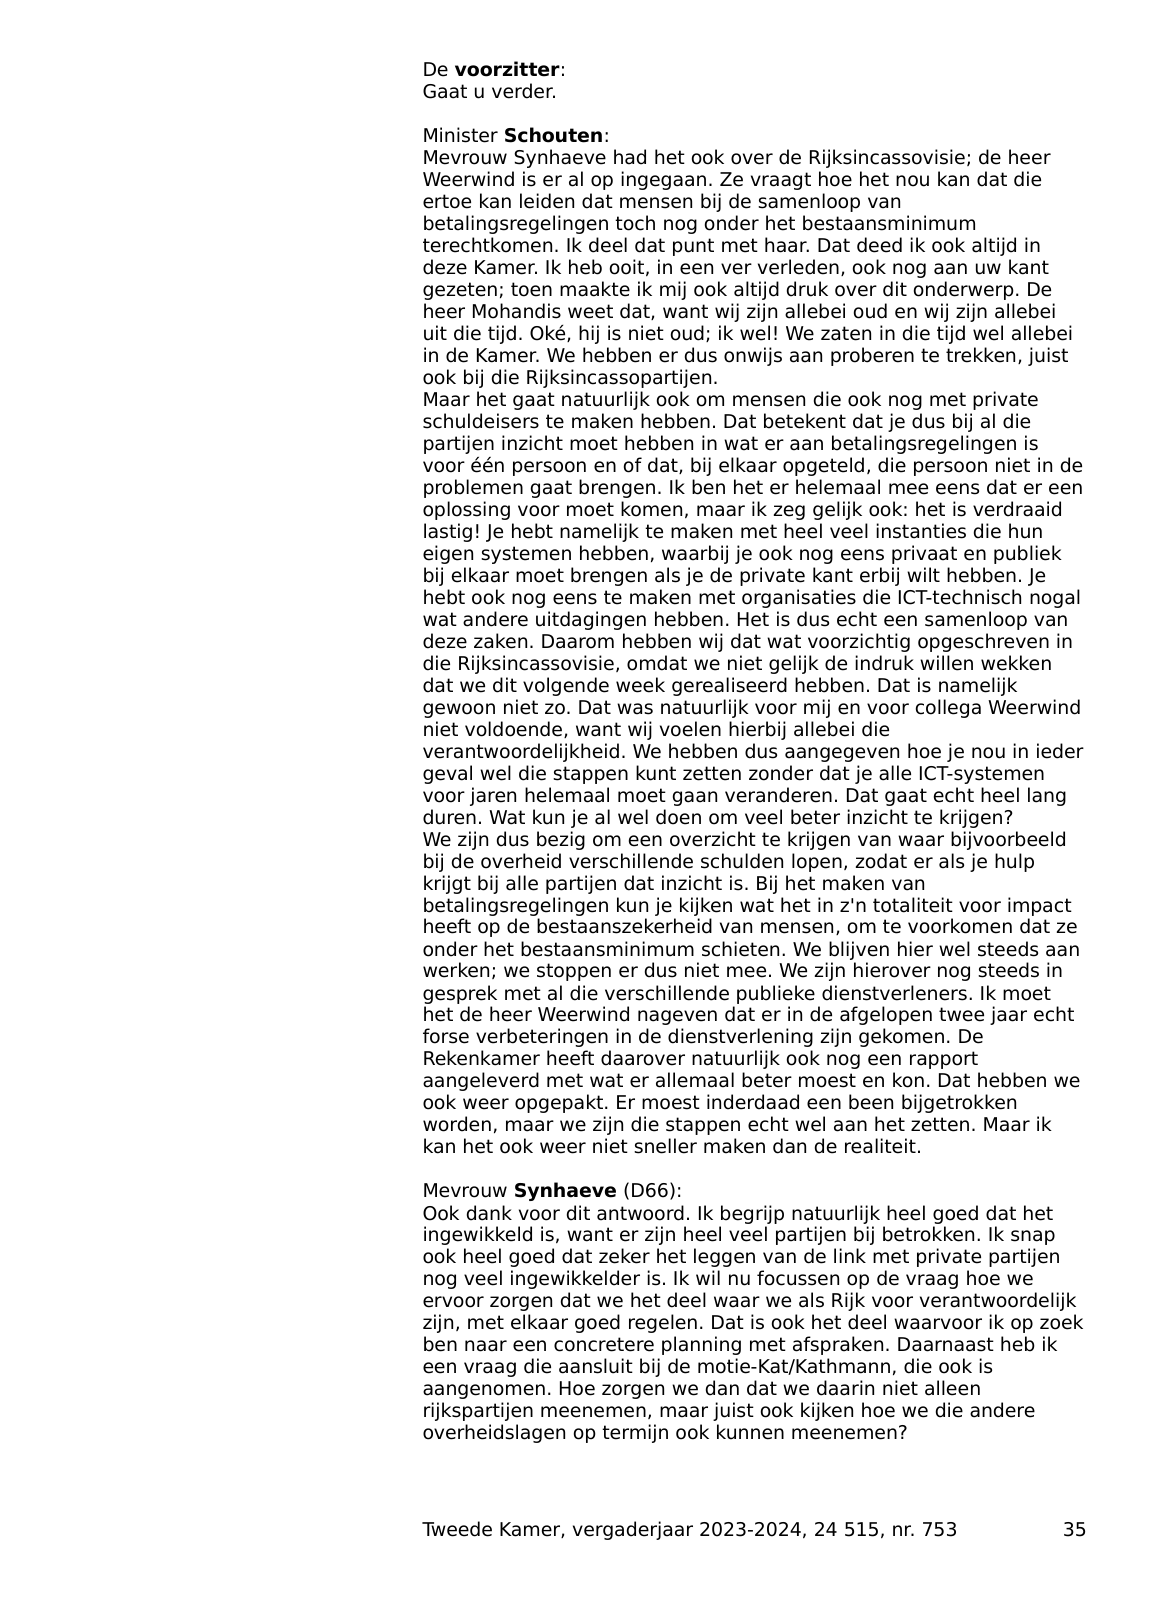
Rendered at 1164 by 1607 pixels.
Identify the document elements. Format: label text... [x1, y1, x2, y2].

text Mevrouw Synhaeve had het ook over de Rijksincassovisie; de heer Weerwind is er al op ingegaan. Ze vraagt hoe het nou kan dat die ertoe kan leiden dat mensen bij de samenloop van betalingsregelingen toch nog onder het bestaansminimum terechtkomen. Ik deel dat punt met haar. Dat deed ik ook altijd in deze Kamer. Ik heb ooit, in een ver verleden, ook nog aan uw kant gezeten; toen maakte ik mij ook altijd druk over dit onderwerp. De heer Mohandis weet dat, want wij zijn allebei oud en wij zijn allebei uit die tijd. Oké, hij is niet oud; ik wel! We zaten in die tijd wel allebei in de Kamer. We hebben er dus onwijs aan proberen te trekken, juist ook bij die Rijksincassopartijen. [422, 147, 1087, 389]
text Ook dank voor dit antwoord. Ik begrijp natuurlijk heel goed dat het ingewikkeld is, want er zijn heel veel partijen bij betrokken. Ik snap ook heel goed dat zeker het leggen van de link met private partijen nog veel ingewikkelder is. Ik wil nu focussen op de vraag hoe we ervoor zorgen dat we het deel waar we als Rijk voor verantwoordelijk zijn, met elkaar goed regelen. Dat is ook het deel waarvoor ik op zoek ben naar een concretere planning met afspraken. Daarnaast heb ik een vraag die aansluit bij de motie-Kat/Kathmann, die ook is aangenomen. Hoe zorgen we dan dat we daarin niet alleen rijkspartijen meenemen, maar juist ook kijken hoe we die andere overheidslagen op termijn ook kunnen meenemen? [422, 1202, 1087, 1444]
text Gaat u verder. [422, 81, 1087, 103]
text Mevrouw Synhaeve (D66): [422, 1180, 1087, 1202]
text Minister Schouten: [422, 125, 1087, 147]
text Maar het gaat natuurlijk ook om mensen die ook nog met private schuldeisers te maken hebben. Dat betekent dat je dus bij al die partijen inzicht moet hebben in wat er aan betalingsregelingen is voor één persoon en of dat, bij elkaar opgeteld, die persoon niet in de problemen gaat brengen. Ik ben het er helemaal mee eens dat er een oplossing voor moet komen, maar ik zeg gelijk ook: het is verdraaid lastig! Je hebt namelijk te maken met heel veel instanties die hun eigen systemen hebben, waarbij je ook nog eens privaat en publiek bij elkaar moet brengen als je de private kant erbij wilt hebben. Je hebt ook nog eens te maken met organisaties die ICT-technisch nogal wat andere uitdagingen hebben. Het is dus echt een samenloop van deze zaken. Daarom hebben wij dat wat voorzichtig opgeschreven in die Rijksincassovisie, omdat we niet gelijk de indruk willen wekken dat we dit volgende week gerealiseerd hebben. Dat is namelijk gewoon niet zo. Dat was natuurlijk voor mij en voor collega Weerwind niet voldoende, want wij voelen hierbij allebei die verantwoordelijkheid. We hebben dus aangegeven hoe je nou in ieder geval wel die stappen kunt zetten zonder dat je alle ICT-systemen voor jaren helemaal moet gaan veranderen. Dat gaat echt heel lang duren. Wat kun je al wel doen om veel beter inzicht te krijgen? [422, 389, 1087, 828]
text De voorzitter: [422, 59, 1087, 81]
text We zijn dus bezig om een overzicht te krijgen van waar bijvoorbeeld bij de overheid verschillende schulden lopen, zodat er als je hulp krijgt bij alle partijen dat inzicht is. Bij het maken van betalingsregelingen kun je kijken wat het in z'n totaliteit voor impact heeft op de bestaanszekerheid van mensen, om te voorkomen dat ze onder het bestaansminimum schieten. We blijven hier wel steeds aan werken; we stoppen er dus niet mee. We zijn hierover nog steeds in gesprek met al die verschillende publieke dienstverleners. Ik moet het de heer Weerwind nageven dat er in de afgelopen twee jaar echt forse verbeteringen in de dienstverlening zijn gekomen. De Rekenkamer heeft daarover natuurlijk ook nog een rapport aangeleverd met wat er allemaal beter moest en kon. Dat hebben we ook weer opgepakt. Er moest inderdaad een been bijgetrokken worden, maar we zijn die stappen echt wel aan het zetten. Maar ik kan het ook weer niet sneller maken dan de realiteit. [422, 828, 1087, 1158]
